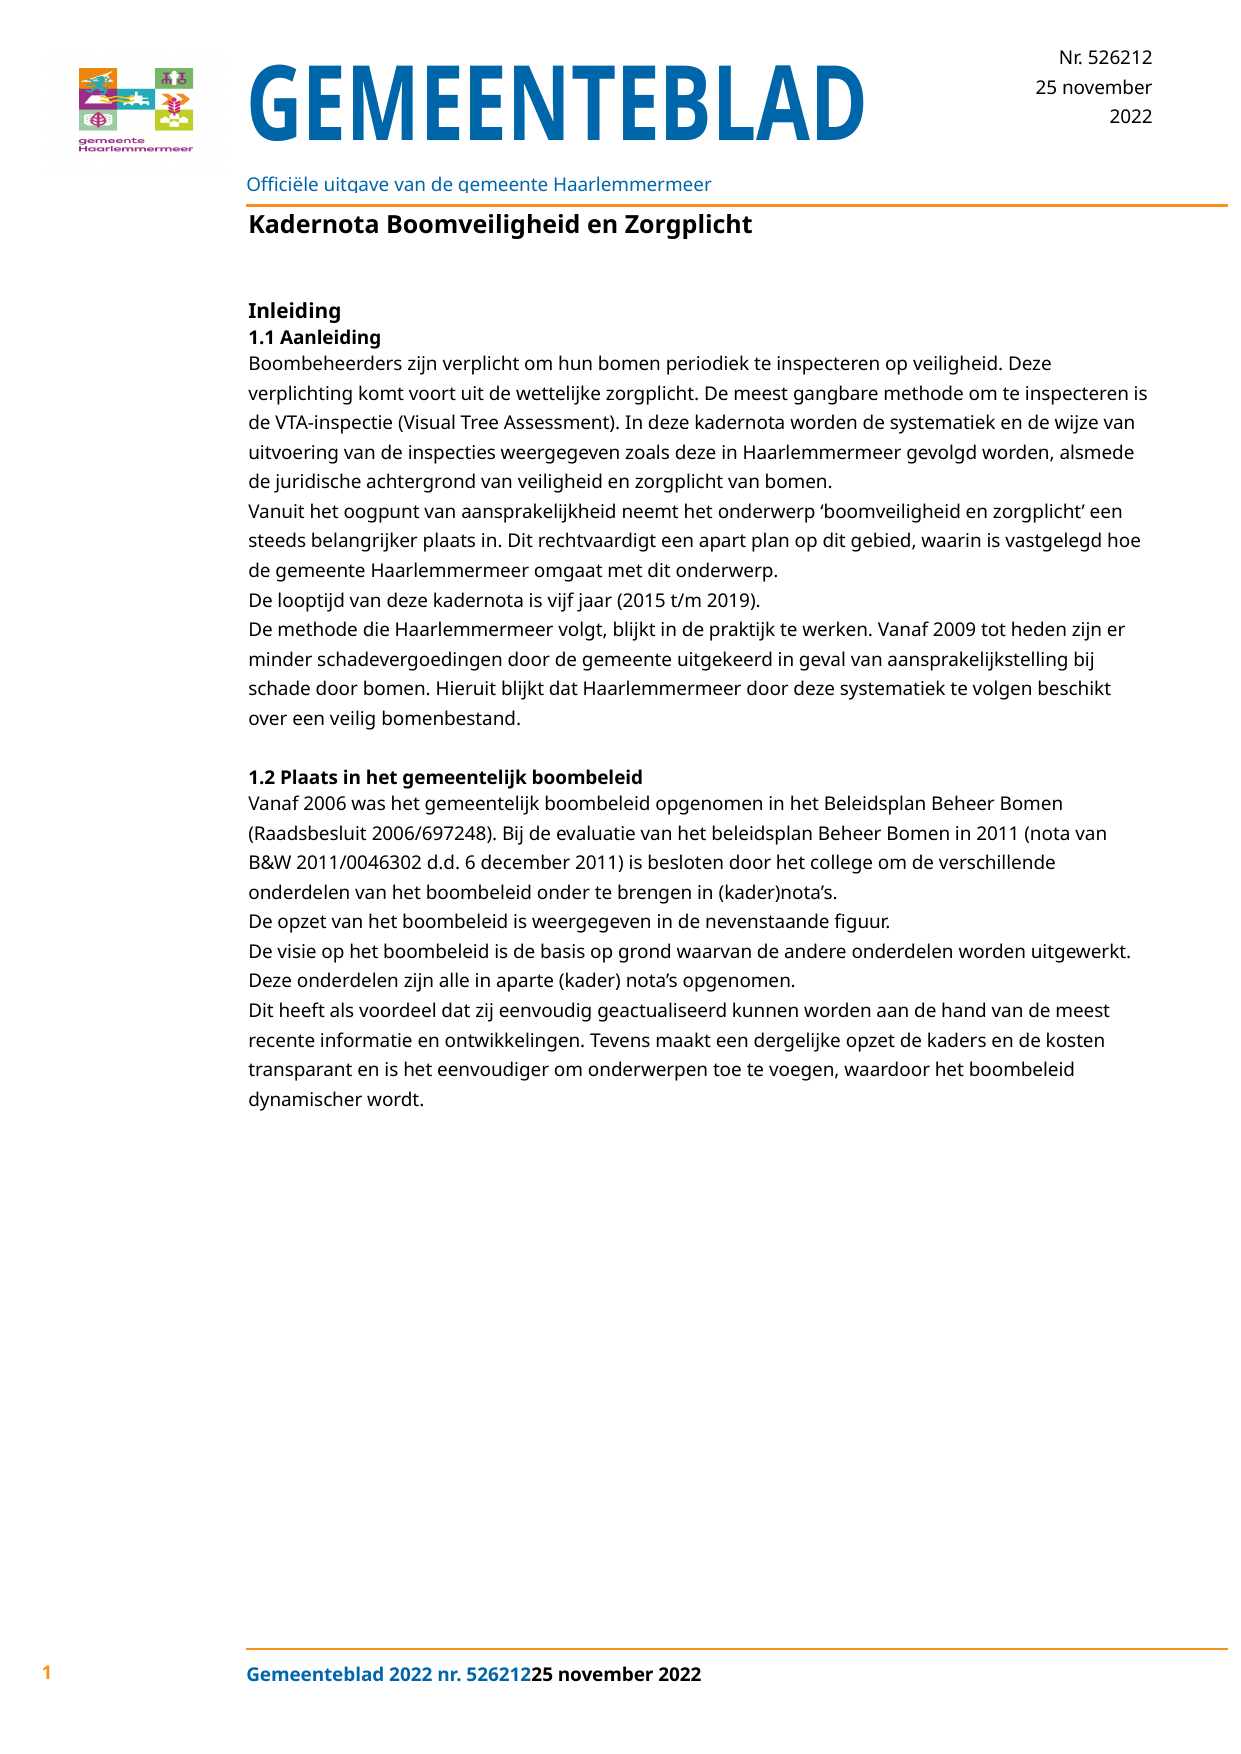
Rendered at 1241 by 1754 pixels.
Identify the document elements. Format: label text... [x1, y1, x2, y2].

text Inleiding [248, 296, 1152, 324]
text Dit heeft als voordeel dat zij eenvoudig geactualiseerd kunnen worden aan de hand van de meest recente informatie en ontwikkelingen. Tevens maakt een dergelijke opzet de kaders en de kosten transparant en is het eenvoudiger om onderwerpen toe te voegen, waardoor het boombeleid dynamischer wordt. [248, 997, 1152, 1112]
text De opzet van het boombeleid is weergegeven in de nevenstaande figuur. [248, 908, 1152, 934]
picture [41, 47, 231, 172]
text De looptijd van deze kadernota is vijf jaar (2015 t/m 2019). [248, 587, 1152, 613]
text De visie op het boombeleid is de basis op grond waarvan de andere onderdelen worden uitgewerkt. Deze onderdelen zijn alle in aparte (kader) nota’s opgenomen. [248, 938, 1152, 993]
text De methode die Haarlemmermeer volgt, blijkt in de praktijk te werken. Vanaf 2009 tot heden zijn er minder schadevergoedingen door de gemeente uitgekeerd in geval van aansprakelijkstelling bij schade door bomen. Hieruit blijkt dat Haarlemmermeer door deze systematiek te volgen beschikt over een veilig bomenbestand. [248, 616, 1152, 731]
text Vanuit het oogpunt van aansprakelijkheid neemt het onderwerp ‘boomveiligheid en zorgplicht’ een steeds belangrijker plaats in. Dit rechtvaardigt een apart plan op dit gebied, waarin is vastgelegd hoe de gemeente Haarlemmermeer omgaat met dit onderwerp. [248, 498, 1152, 583]
text 1.2 Plaats in het gemeentelijk boombeleid [248, 764, 1152, 790]
text 1.1 Aanleiding [248, 324, 1152, 350]
text Vanaf 2006 was het gemeentelijk boombeleid opgenomen in het Beleidsplan Beheer Bomen (Raadsbesluit 2006/697248). Bij de evaluatie van het beleidsplan Beheer Bomen in 2011 (nota van B&W 2011/0046302 d.d. 6 december 2011) is besloten door het college om de verschillende onderdelen van het boombeleid onder te brengen in (kader)nota’s. [248, 790, 1152, 904]
text Kadernota Boomveiligheid en Zorgplicht [248, 207, 1152, 241]
text Boombeheerders zijn verplicht om hun bomen periodiek te inspecteren op veiligheid. Deze verplichting komt voort uit de wettelijke zorgplicht. De meest gangbare methode om te inspecteren is de VTA-inspectie (Visual Tree Assessment). In deze kadernota worden de systematiek en de wijze van uitvoering van de inspecties weergegeven zoals deze in Haarlemmermeer gevolgd worden, alsmede de juridische achtergrond van veiligheid en zorgplicht van bomen. [248, 350, 1152, 494]
